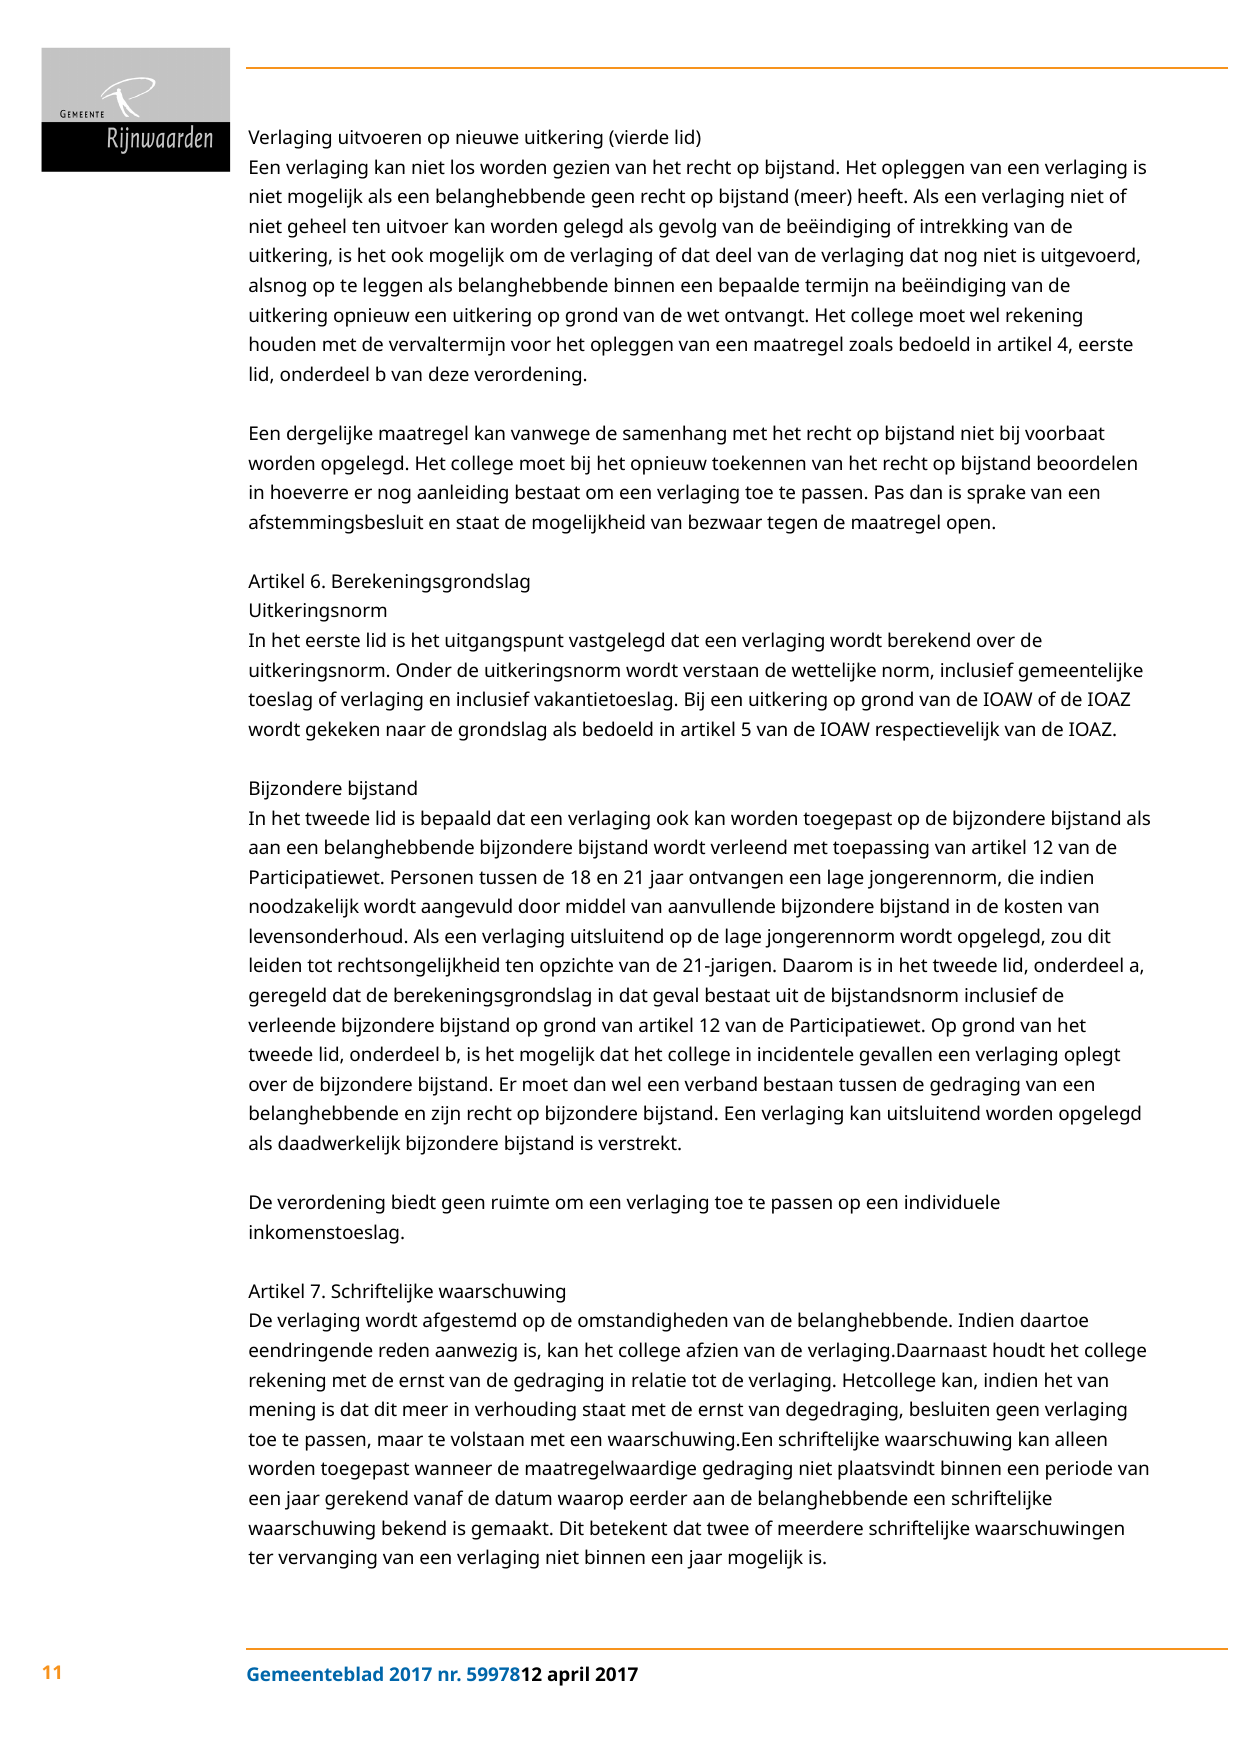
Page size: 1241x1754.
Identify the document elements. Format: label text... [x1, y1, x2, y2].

text Artikel 7. Schriftelijke waarschuwing [248, 1278, 1152, 1304]
text Een verlaging kan niet los worden gezien van het recht op bijstand. Het opleggen van een verlaging is niet mogelijk als een belanghebbende geen recht op bijstand (meer) heeft. Als een verlaging niet of niet geheel ten uitvoer kan worden gelegd als gevolg van de beëindiging of intrekking van de uitkering, is het ook mogelijk om de verlaging of dat deel van de verlaging dat nog niet is uitgevoerd, alsnog op te leggen als belanghebbende binnen een bepaalde termijn na beëindiging van de uitkering opnieuw een uitkering op grond van de wet ontvangt. Het college moet wel rekening houden met de vervaltermijn voor het opleggen van een maatregel zoals bedoeld in artikel 4, eerste lid, onderdeel b van deze verordening. [248, 154, 1152, 387]
text In het eerste lid is het uitgangspunt vastgelegd dat een verlaging wordt berekend over de uitkeringsnorm. Onder de uitkeringsnorm wordt verstaan de wettelijke norm, inclusief gemeentelijke toeslag of verlaging en inclusief vakantietoeslag. Bij een uitkering op grond van de IOAW of de IOAZ wordt gekeken naar de grondslag als bedoeld in artikel 5 van de IOAW respectievelijk van de IOAZ. [248, 627, 1152, 742]
text Bijzondere bijstand [248, 775, 1152, 801]
text Artikel 6. Berekeningsgrondslag [248, 568, 1152, 594]
text In het tweede lid is bepaald dat een verlaging ook kan worden toegepast op de bijzondere bijstand als aan een belanghebbende bijzondere bijstand wordt verleend met toepassing van artikel 12 van de Participatiewet. Personen tussen de 18 en 21 jaar ontvangen een lage jongerennorm, die indien noodzakelijk wordt aangevuld door middel van aanvullende bijzondere bijstand in de kosten van levensonderhoud. Als een verlaging uitsluitend op de lage jongerennorm wordt opgelegd, zou dit leiden tot rechtsongelijkheid ten opzichte van de 21-jarigen. Daarom is in het tweede lid, onderdeel a, geregeld dat de berekeningsgrondslag in dat geval bestaat uit de bijstandsnorm inclusief de verleende bijzondere bijstand op grond van artikel 12 van de Participatiewet. Op grond van het tweede lid, onderdeel b, is het mogelijk dat het college in incidentele gevallen een verlaging oplegt over de bijzondere bijstand. Er moet dan wel een verband bestaan tussen de gedraging van een belanghebbende en zijn recht op bijzondere bijstand. Een verlaging kan uitsluitend worden opgelegd als daadwerkelijk bijzondere bijstand is verstrekt. [248, 805, 1152, 1156]
text Een dergelijke maatregel kan vanwege de samenhang met het recht op bijstand niet bij voorbaat worden opgelegd. Het college moet bij het opnieuw toekennen van het recht op bijstand beoordelen in hoeverre er nog aanleiding bestaat om een verlaging toe te passen. Pas dan is sprake van een afstemmingsbesluit en staat de mogelijkheid van bezwaar tegen de maatregel open. [248, 420, 1152, 535]
picture [41, 47, 231, 172]
text De verlaging wordt afgestemd op de omstandigheden van de belanghebbende. Indien daartoe eendringende reden aanwezig is, kan het college afzien van de verlaging.Daarnaast houdt het college rekening met de ernst van de gedraging in relatie tot de verlaging. Hetcollege kan, indien het van mening is dat dit meer in verhouding staat met de ernst van degedraging, besluiten geen verlaging toe te passen, maar te volstaan met een waarschuwing.Een schriftelijke waarschuwing kan alleen worden toegepast wanneer de maatregelwaardige gedraging niet plaatsvindt binnen een periode van een jaar gerekend vanaf de datum waarop eerder aan de belanghebbende een schriftelijke waarschuwing bekend is gemaakt. Dit betekent dat twee of meerdere schriftelijke waarschuwingen ter vervanging van een verlaging niet binnen een jaar mogelijk is. [248, 1308, 1152, 1570]
text De verordening biedt geen ruimte om een verlaging toe te passen op een individuele inkomenstoeslag. [248, 1189, 1152, 1245]
text Verlaging uitvoeren op nieuwe uitkering (vierde lid) [248, 124, 1152, 150]
text Uitkeringsnorm [248, 598, 1152, 623]
